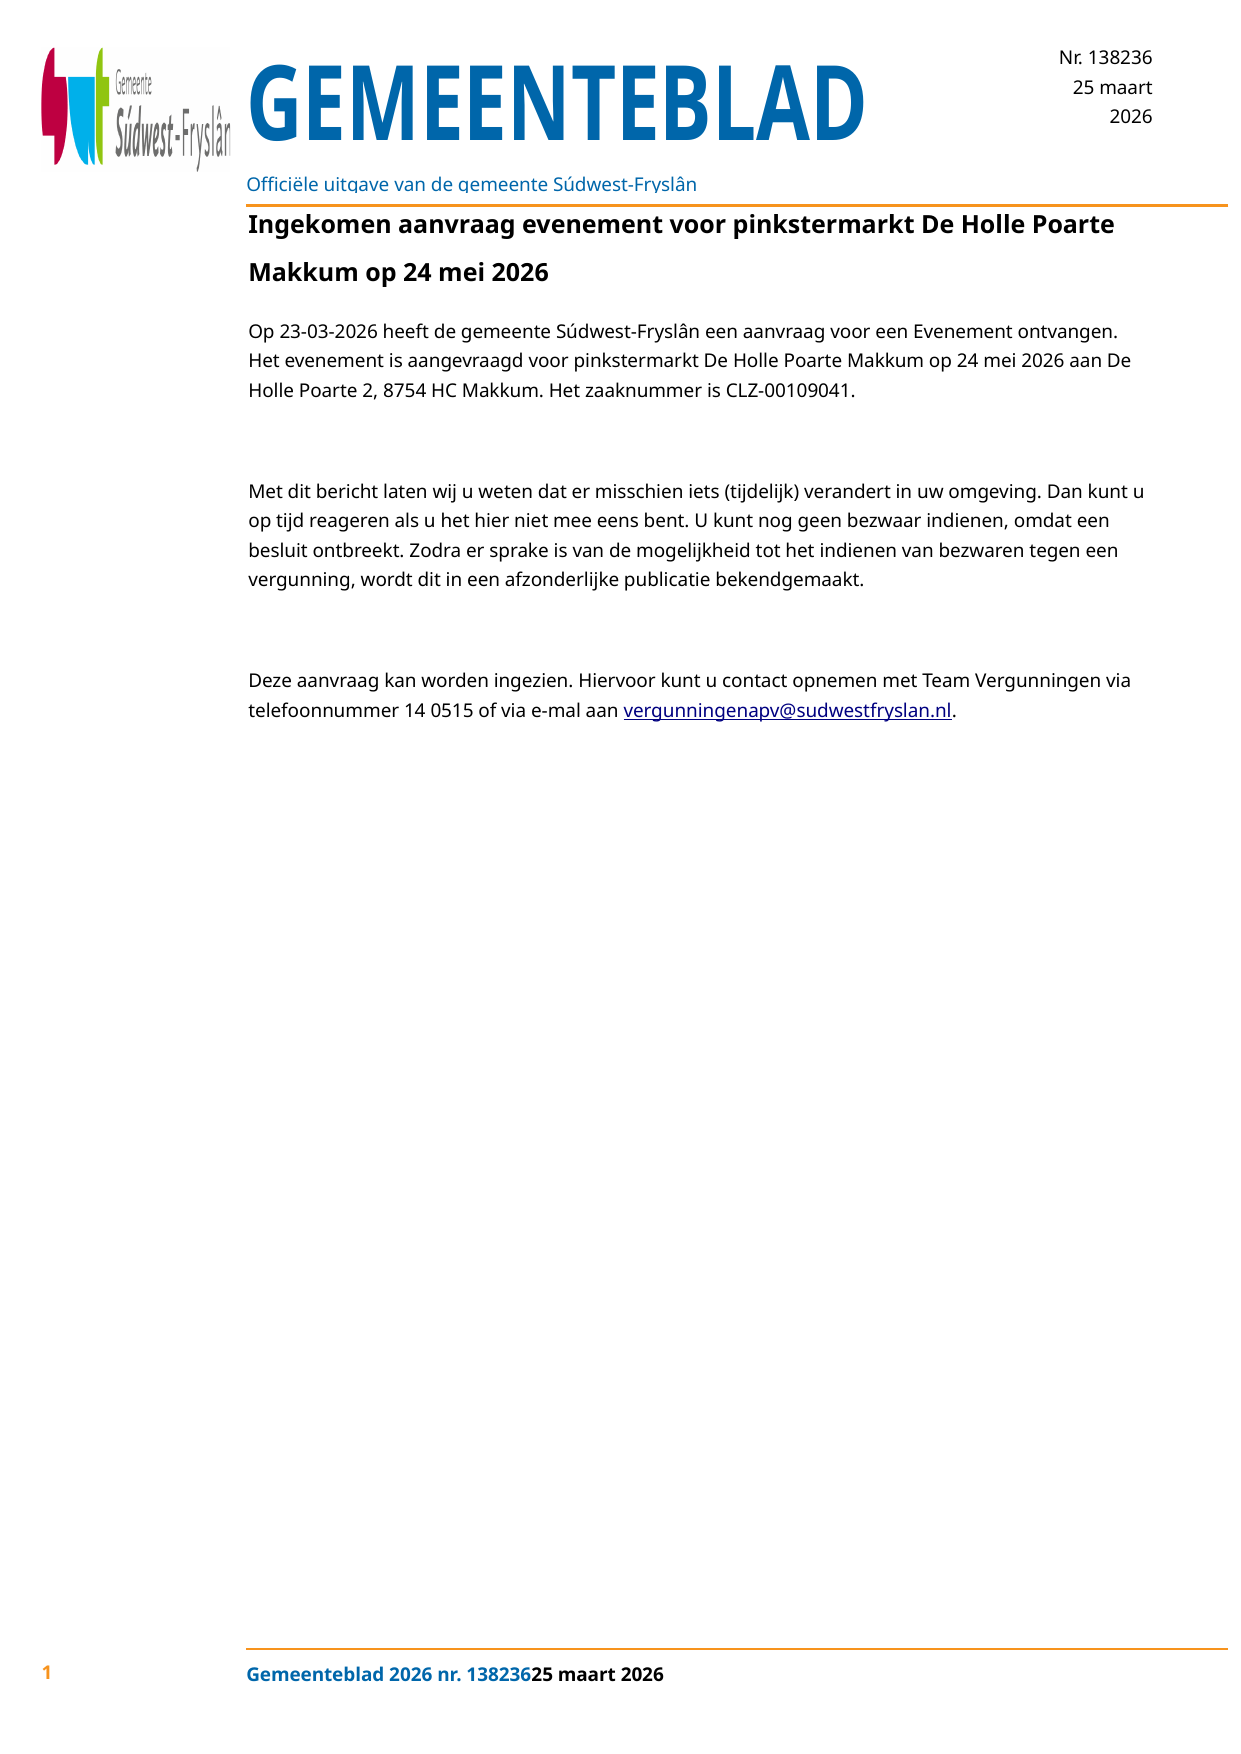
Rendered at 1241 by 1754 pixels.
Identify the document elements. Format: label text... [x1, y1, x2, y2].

text Met dit bericht laten wij u weten dat er misschien iets (tijdelijk) verandert in uw omgeving. Dan kunt u op tijd reageren als u het hier niet mee eens bent. U kunt nog geen bezwaar indienen, omdat een besluit ontbreekt. Zodra er sprake is van de mogelijkheid tot het indienen van bezwaren tegen een vergunning, wordt dit in een afzonderlijke publicatie bekendgemaakt. [248, 478, 1152, 592]
text Op 23-03-2026 heeft de gemeente Súdwest-Fryslân een aanvraag voor een Evenement ontvangen. Het evenement is aangevraagd voor pinkstermarkt De Holle Poarte Makkum op 24 mei 2026 aan De Holle Poarte 2, 8754 HC Makkum. Het zaaknummer is CLZ-00109041. [248, 318, 1152, 403]
text Ingekomen aanvraag evenement voor pinkstermarkt De Holle Poarte Makkum op 24 mei 2026 [248, 207, 1152, 288]
picture [41, 47, 231, 172]
text Deze aanvraag kan worden ingezien. Hiervoor kunt u contact opnemen met Team Vergunningen via telefoonnummer 14 0515 of via e-mal aan vergunningenapv@sudwestfryslan.nl. [248, 667, 1152, 723]
